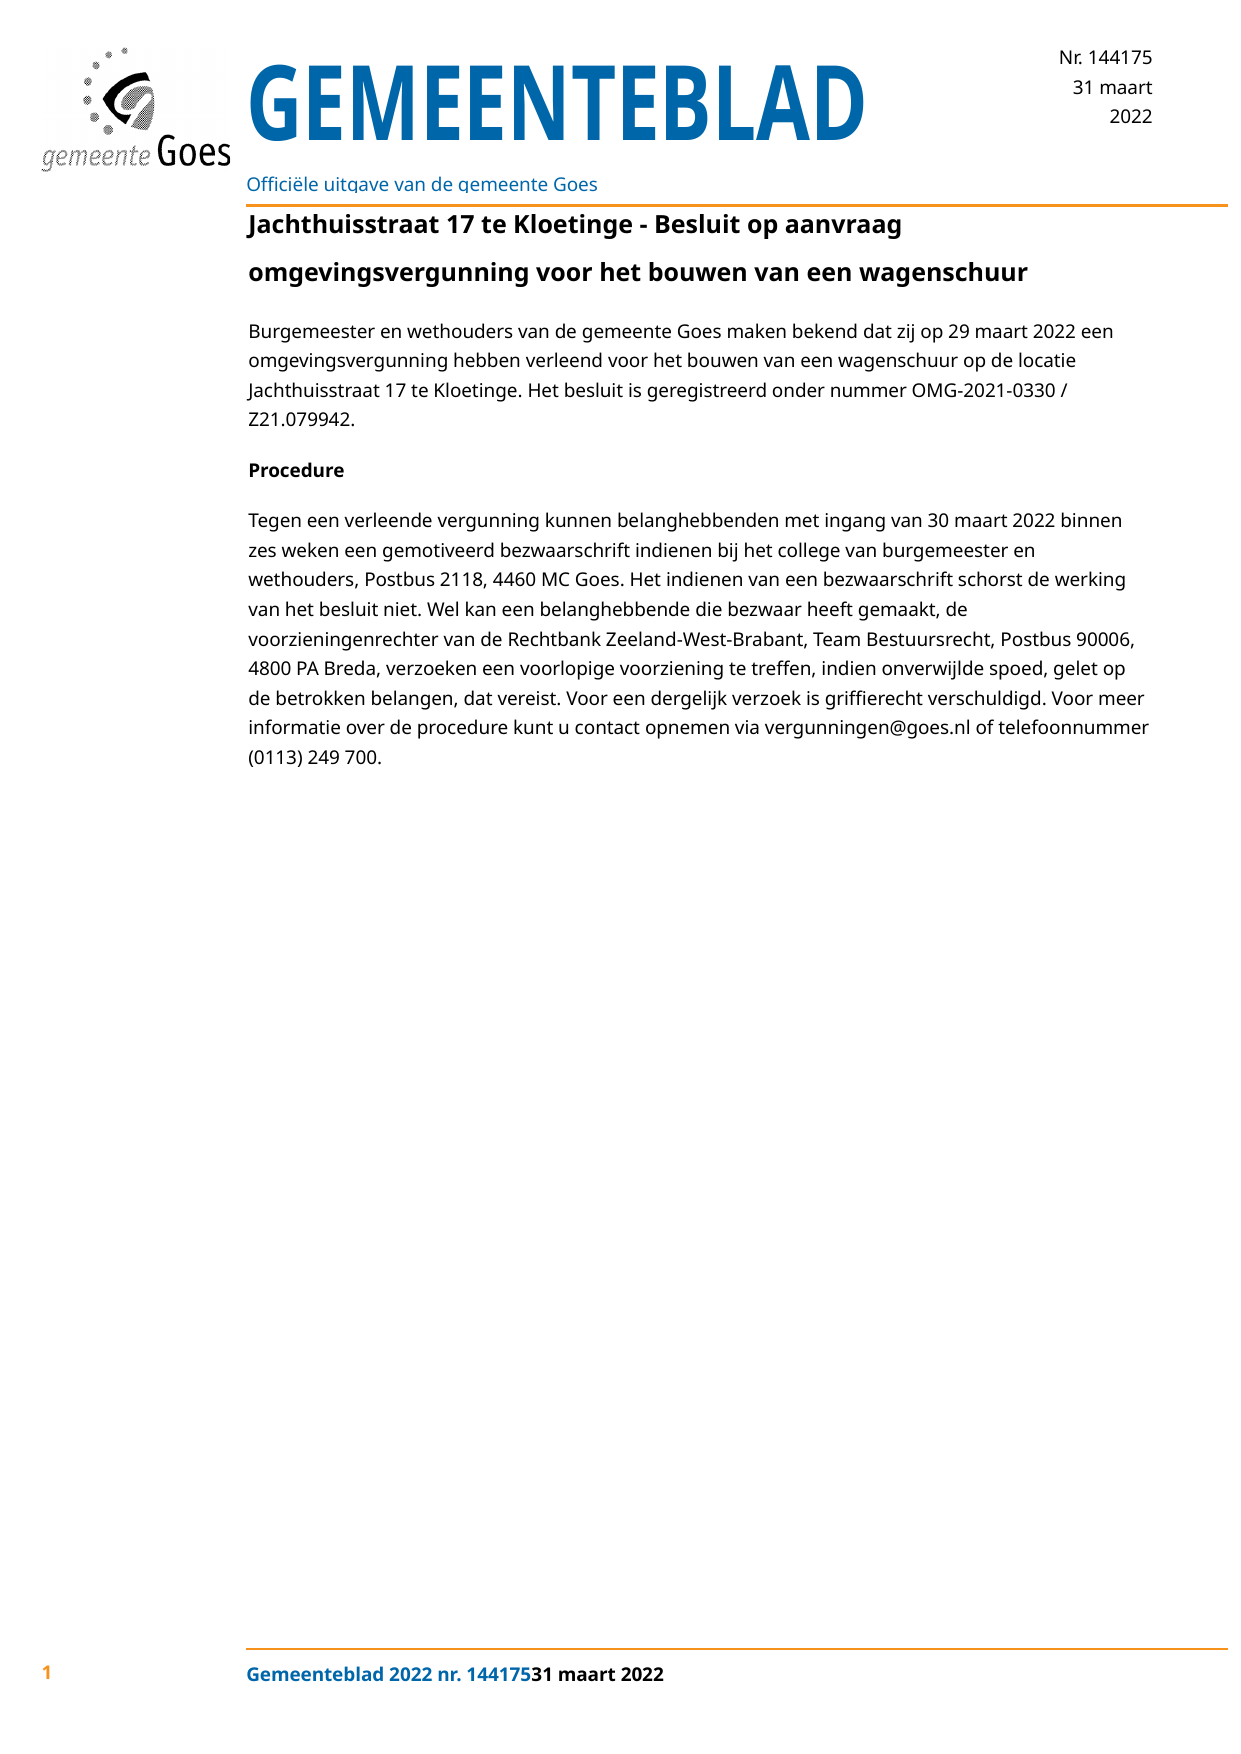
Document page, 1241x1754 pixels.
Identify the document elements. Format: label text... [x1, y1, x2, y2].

text Burgemeester en wethouders van de gemeente Goes maken bekend dat zij op 29 maart 2022 een omgevingsvergunning hebben verleend voor het bouwen van een wagenschuur op de locatie Jachthuisstraat 17 te Kloetinge. Het besluit is geregistreerd onder nummer OMG-2021-0330 / Z21.079942. [248, 318, 1152, 432]
picture [41, 47, 231, 172]
text Procedure [248, 457, 1152, 483]
text Jachthuisstraat 17 te Kloetinge - Besluit op aanvraag omgevingsvergunning voor het bouwen van een wagenschuur [248, 207, 1152, 288]
text Tegen een verleende vergunning kunnen belanghebbenden met ingang van 30 maart 2022 binnen zes weken een gemotiveerd bezwaarschrift indienen bij het college van burgemeester en wethouders, Postbus 2118, 4460 MC Goes. Het indienen van een bezwaarschrift schorst de werking van het besluit niet. Wel kan een belanghebbende die bezwaar heeft gemaakt, de voorzieningenrechter van de Rechtbank Zeeland-West-Brabant, Team Bestuursrecht, Postbus 90006, 4800 PA Breda, verzoeken een voorlopige voorziening te treffen, indien onverwijlde spoed, gelet op de betrokken belangen, dat vereist. Voor een dergelijk verzoek is griffierecht verschuldigd. Voor meer informatie over de procedure kunt u contact opnemen via vergunningen@goes.nl of telefoonnummer (0113) 249 700. [248, 507, 1152, 770]
